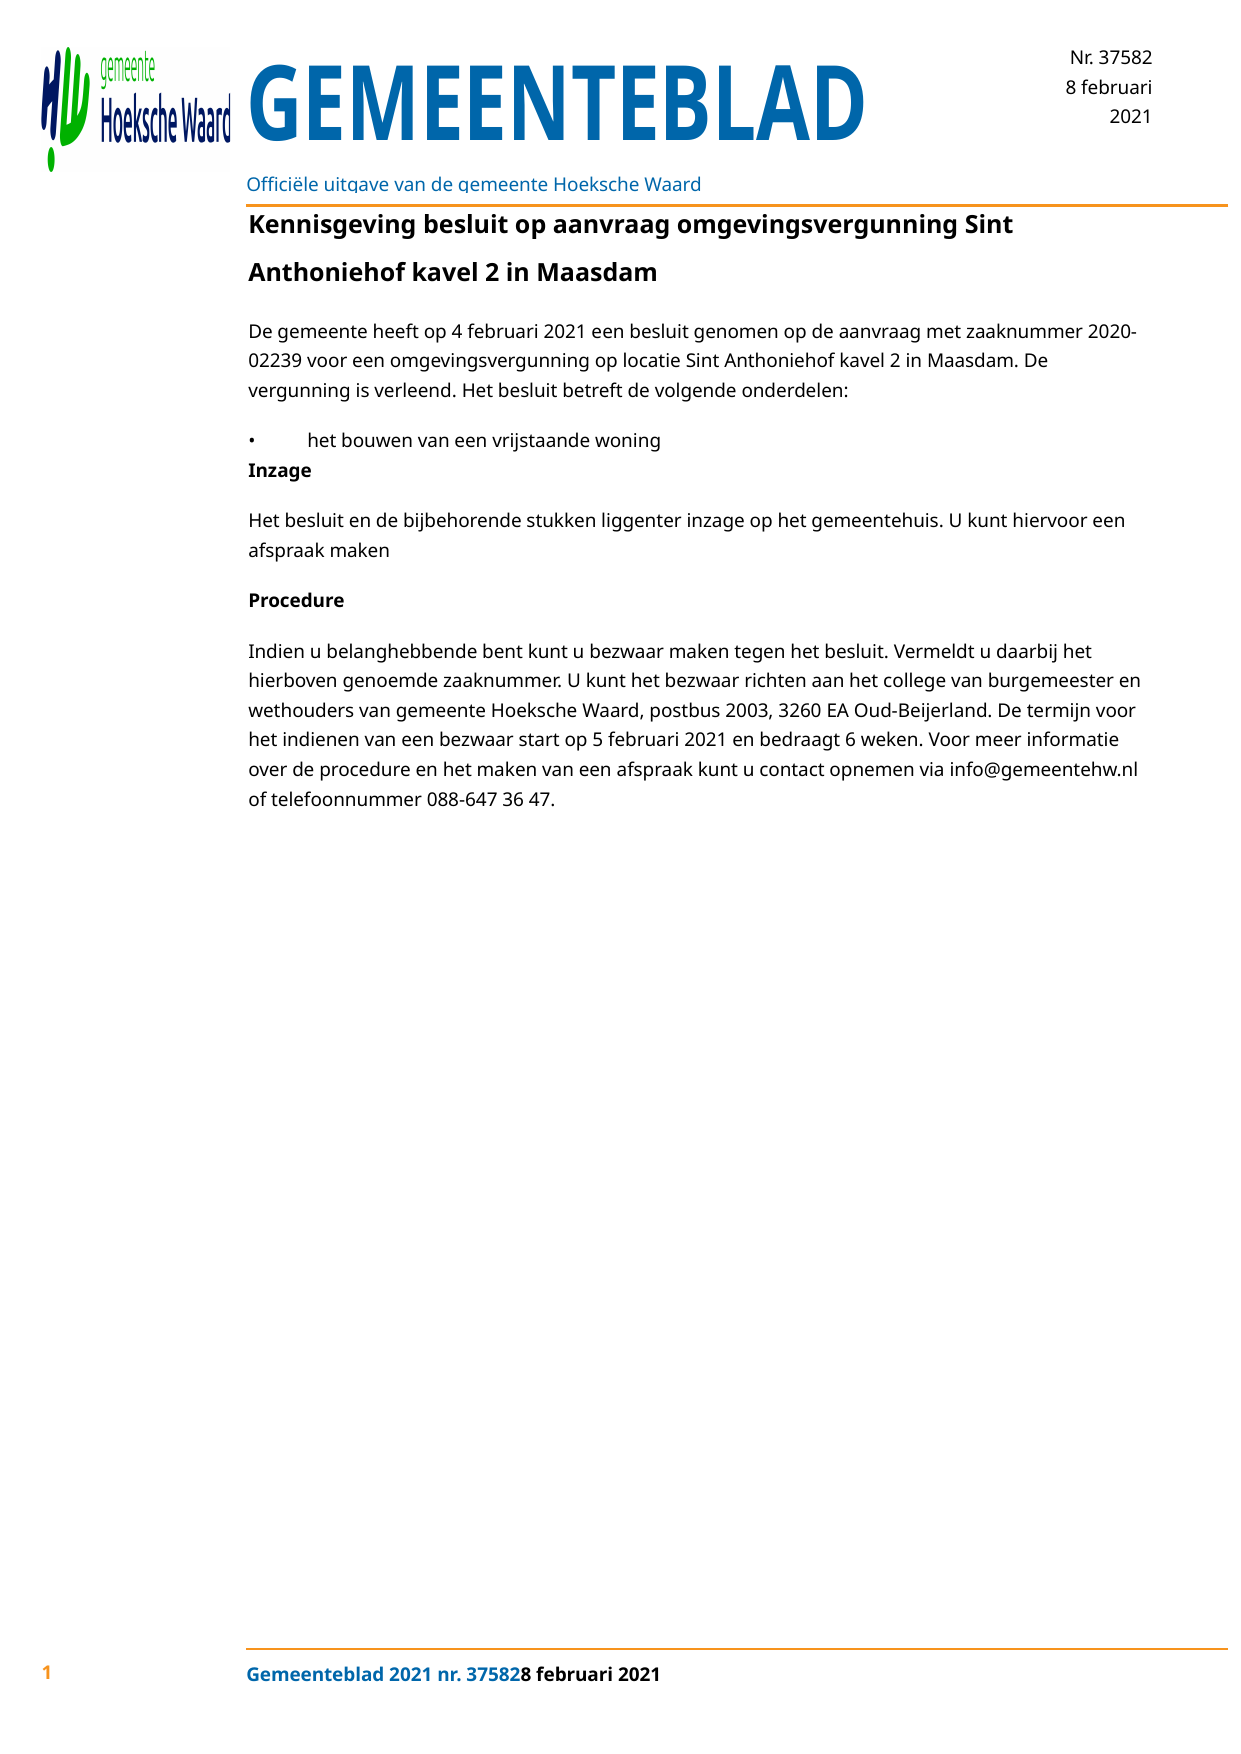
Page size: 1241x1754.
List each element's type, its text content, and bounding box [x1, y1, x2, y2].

text Inzage [248, 457, 1152, 483]
text De gemeente heeft op 4 februari 2021 een besluit genomen op de aanvraag met zaaknummer 2020-02239 voor een omgevingsvergunning op locatie Sint Anthoniehof kavel 2 in Maasdam. De vergunning is verleend. Het besluit betreft de volgende onderdelen: [248, 318, 1152, 403]
picture [41, 47, 231, 172]
text Indien u belanghebbende bent kunt u bezwaar maken tegen het besluit. Vermeldt u daarbij het hierboven genoemde zaaknummer. U kunt het bezwaar richten aan het college van burgemeester en wethouders van gemeente Hoeksche Waard, postbus 2003, 3260 EA Oud-Beijerland. De termijn voor het indienen van een bezwaar start op 5 februari 2021 en bedraagt 6 weken. Voor meer informatie over de procedure en het maken van een afspraak kunt u contact opnemen via info@gemeentehw.nl of telefoonnummer 088-647 36 47. [248, 638, 1152, 812]
text Het besluit en de bijbehorende stukken liggenter inzage op het gemeentehuis. U kunt hiervoor een afspraak maken [248, 507, 1152, 563]
list het bouwen van een vrijstaande woning [248, 427, 1152, 453]
text Kennisgeving besluit op aanvraag omgevingsvergunning Sint Anthoniehof kavel 2 in Maasdam [248, 207, 1152, 288]
text Procedure [248, 587, 1152, 613]
